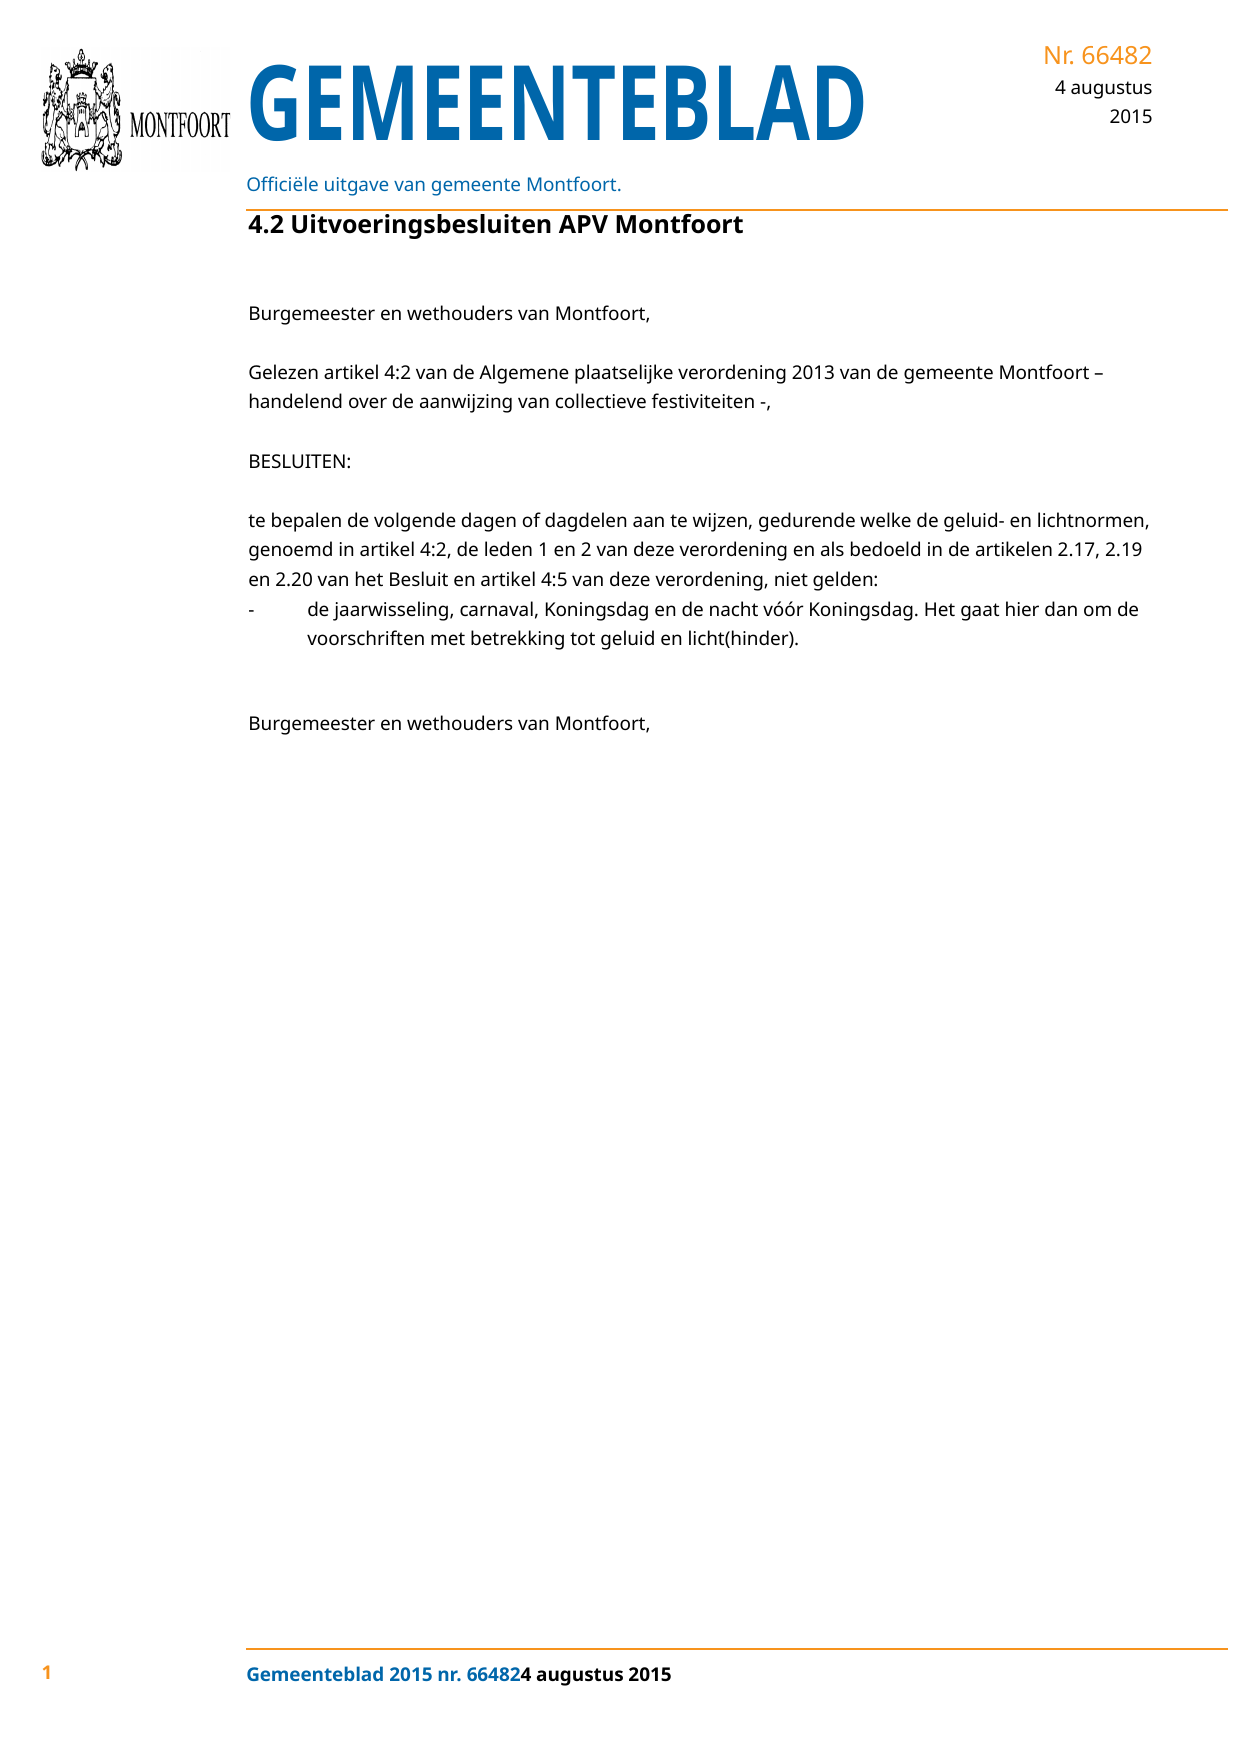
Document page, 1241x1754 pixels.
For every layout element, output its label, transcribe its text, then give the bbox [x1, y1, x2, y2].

list de jaarwisseling, carnaval, Koningsdag en de nacht vóór Koningsdag. Het gaat hier dan om de voorschriften met betrekking tot geluid en licht(hinder). [248, 596, 1152, 651]
picture [41, 47, 231, 172]
text te bepalen de volgende dagen of dagdelen aan te wijzen, gedurende welke de geluid- en lichtnormen, genoemd in artikel 4:2, de leden 1 en 2 van deze verordening en als bedoeld in de artikelen 2.17, 2.19 en 2.20 van het Besluit en artikel 4:5 van deze verordening, niet gelden: [248, 507, 1152, 592]
text Burgemeester en wethouders van Montfoort, [248, 710, 1152, 736]
text BESLUITEN: [248, 448, 1152, 473]
text Burgemeester en wethouders van Montfoort, [248, 300, 1152, 326]
text 4.2 Uitvoeringsbesluiten APV Montfoort [248, 211, 1152, 241]
text Gelezen artikel 4:2 van de Algemene plaatselijke verordening 2013 van de gemeente Montfoort – handelend over de aanwijzing van collectieve festiviteiten -, [248, 359, 1152, 414]
